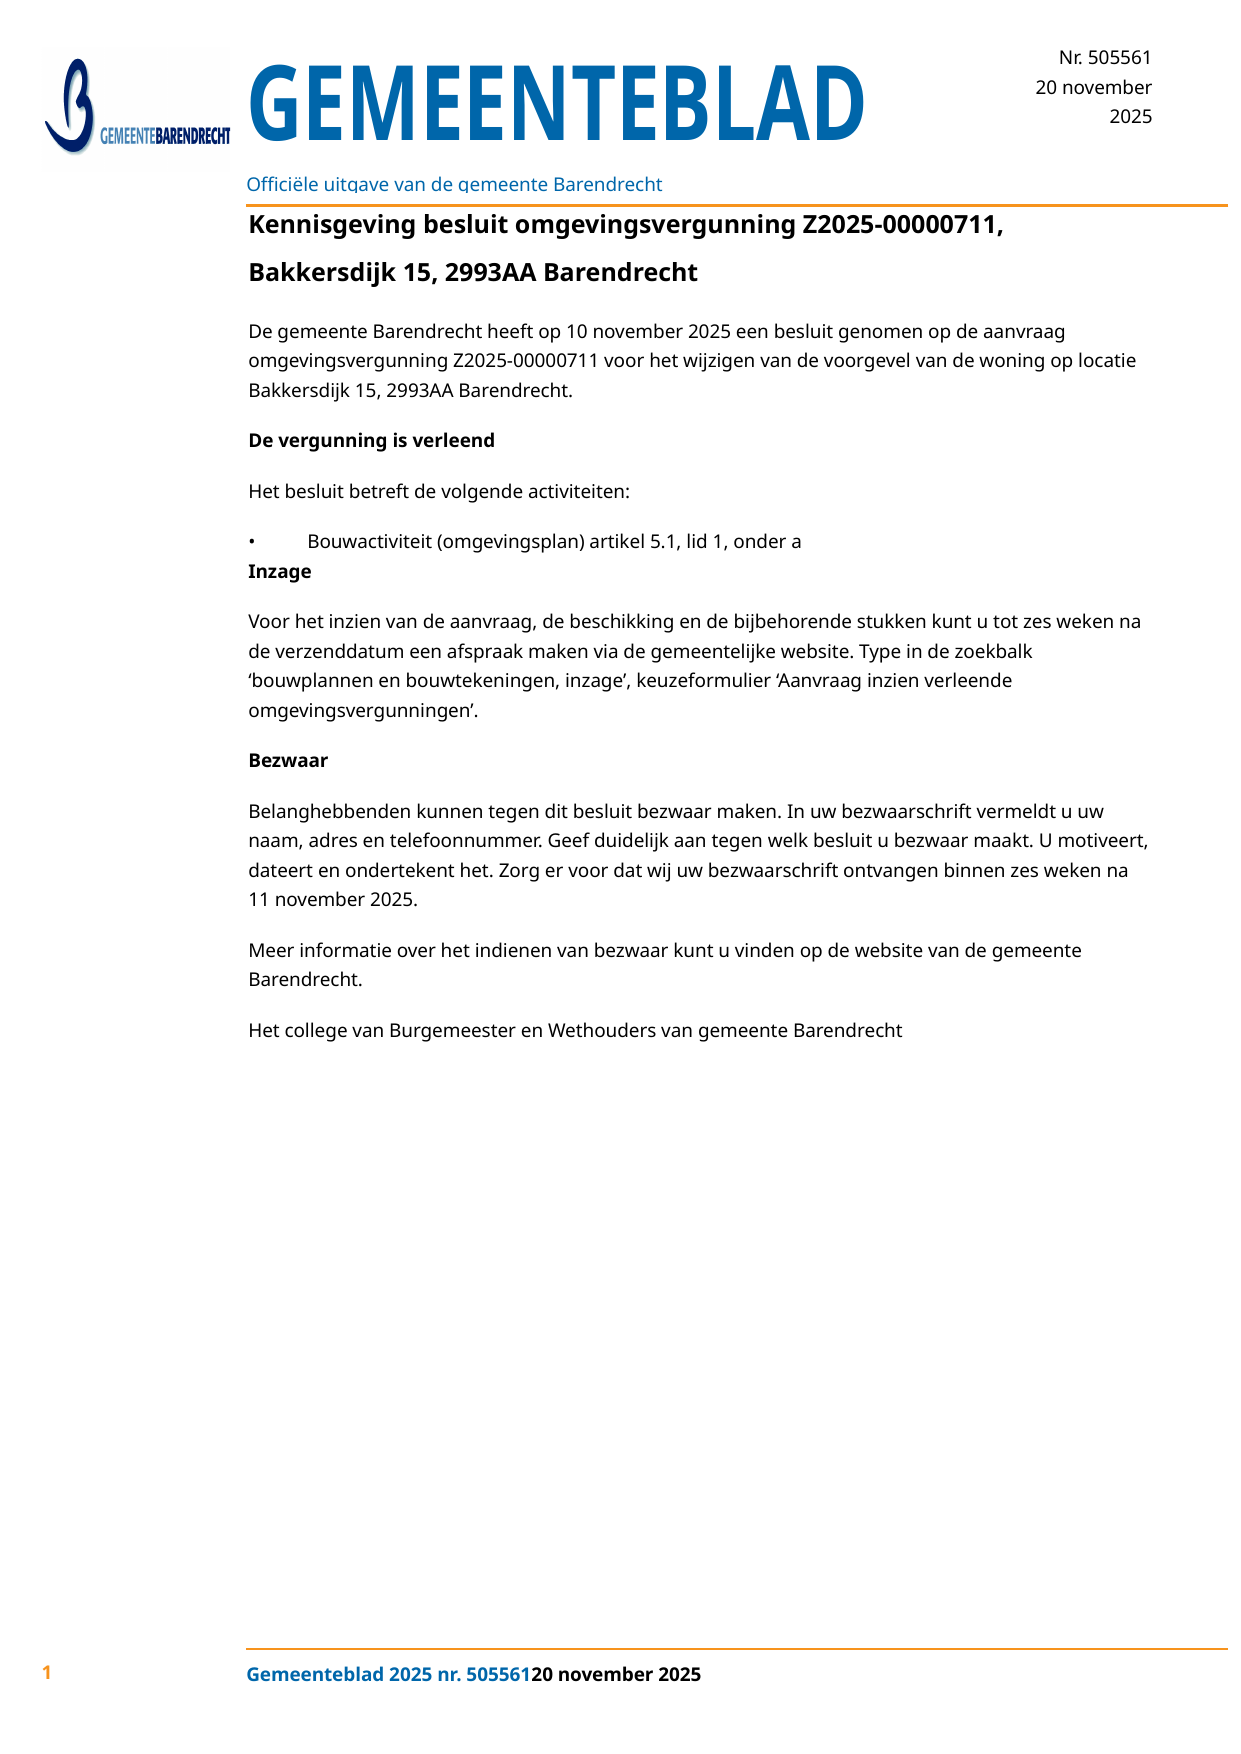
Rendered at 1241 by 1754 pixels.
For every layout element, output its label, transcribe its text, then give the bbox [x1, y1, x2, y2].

text Bezwaar [248, 747, 1152, 773]
list Bouwactiviteit (omgevingsplan) artikel 5.1, lid 1, onder a [248, 528, 1152, 554]
text Voor het inzien van de aanvraag, de beschikking en de bijbehorende stukken kunt u tot zes weken na de verzenddatum een afspraak maken via de gemeentelijke website. Type in de zoekbalk ‘bouwplannen en bouwtekeningen, inzage’, keuzeformulier ‘Aanvraag inzien verleende omgevingsvergunningen’. [248, 608, 1152, 723]
text Meer informatie over het indienen van bezwaar kunt u vinden op de website van de gemeente Barendrecht. [248, 937, 1152, 992]
text De vergunning is verleend [248, 427, 1152, 453]
text Inzage [248, 558, 1152, 584]
picture [41, 47, 231, 172]
text Kennisgeving besluit omgevingsvergunning Z2025-00000711, Bakkersdijk 15, 2993AA Barendrecht [248, 207, 1152, 288]
text Het college van Burgemeester en Wethouders van gemeente Barendrecht [248, 1017, 1152, 1043]
text De gemeente Barendrecht heeft op 10 november 2025 een besluit genomen op de aanvraag omgevingsvergunning Z2025-00000711 voor het wijzigen van de voorgevel van de woning op locatie Bakkersdijk 15, 2993AA Barendrecht. [248, 318, 1152, 403]
text Het besluit betreft de volgende activiteiten: [248, 478, 1152, 504]
text Belanghebbenden kunnen tegen dit besluit bezwaar maken. In uw bezwaarschrift vermeldt u uw naam, adres en telefoonnummer. Geef duidelijk aan tegen welk besluit u bezwaar maakt. U motiveert, dateert en ondertekent het. Zorg er voor dat wij uw bezwaarschrift ontvangen binnen zes weken na 11 november 2025. [248, 798, 1152, 912]
